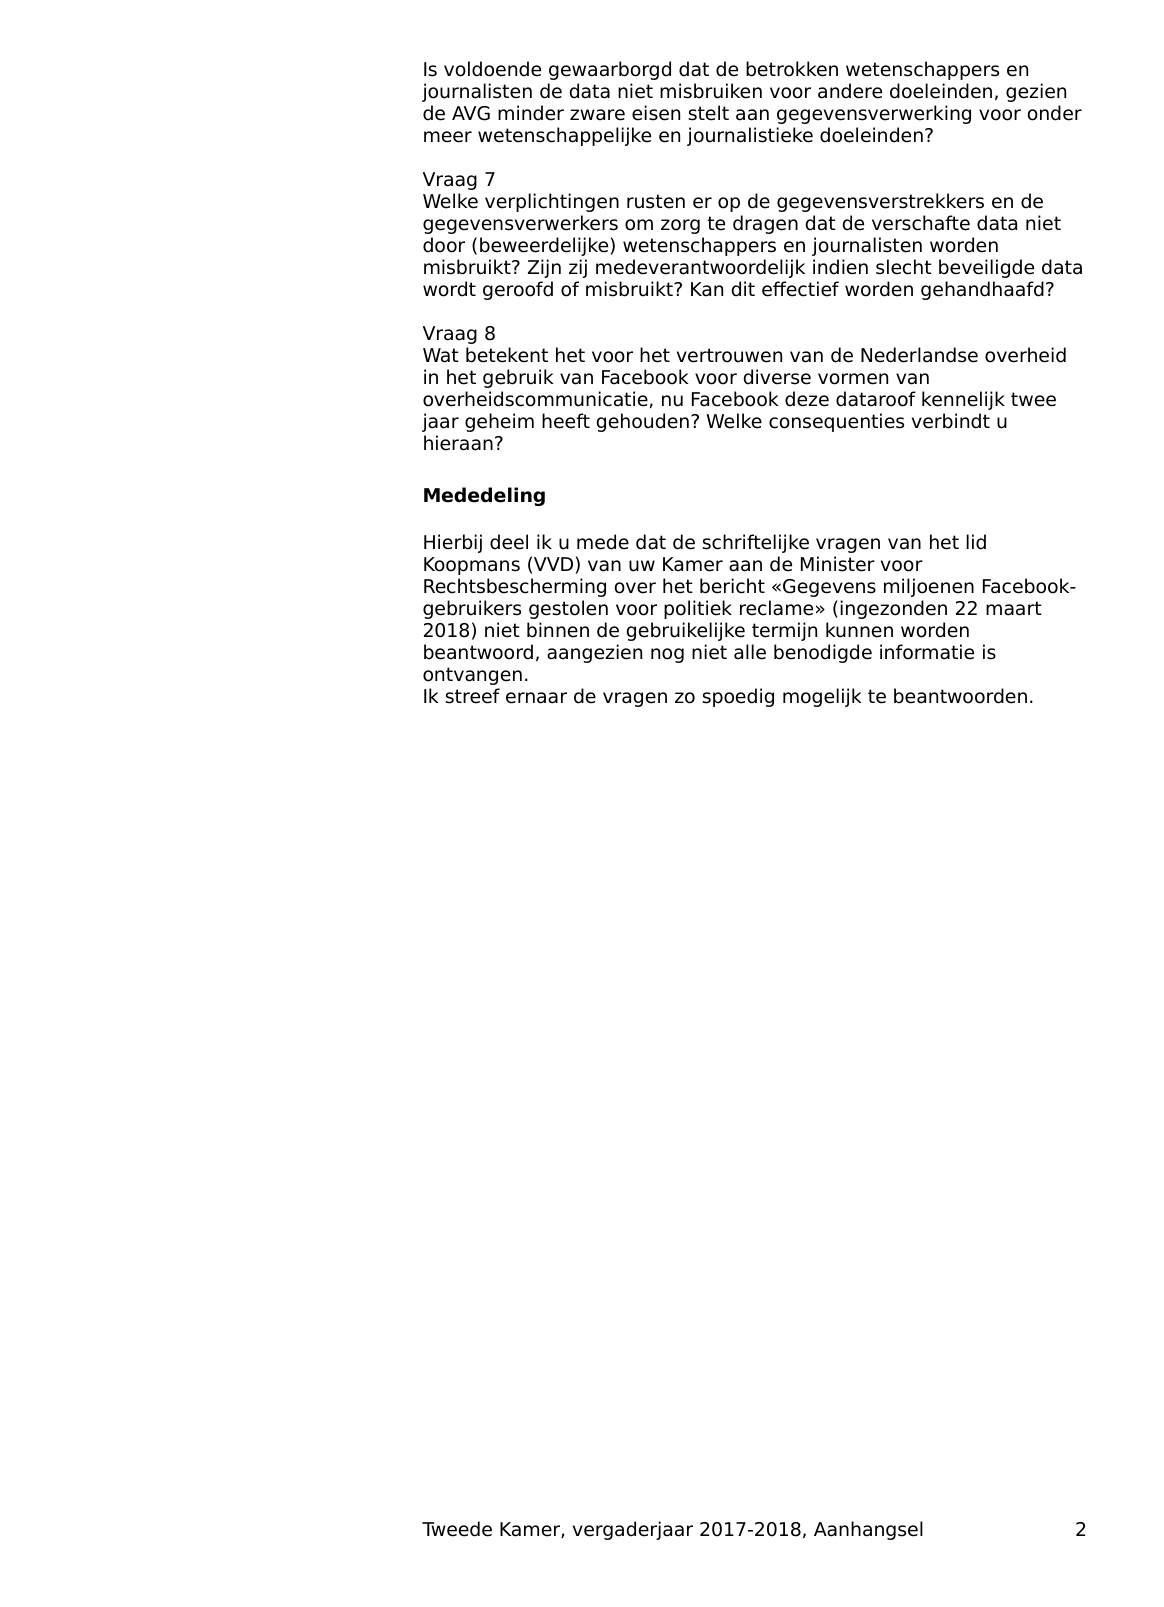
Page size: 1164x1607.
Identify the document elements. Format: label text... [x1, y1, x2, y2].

text Vraag 7 [422, 169, 1087, 191]
text Hierbij deel ik u mede dat de schriftelijke vragen van het lid Koopmans (VVD) van uw Kamer aan de Minister voor Rechtsbescherming over het bericht «Gegevens miljoenen Facebook-gebruikers gestolen voor politiek reclame» (ingezonden 22 maart 2018) niet binnen de gebruikelijke termijn kunnen worden beantwoord, aangezien nog niet alle benodigde informatie is ontvangen. [422, 532, 1087, 686]
subtitle Mededeling [422, 485, 1087, 507]
text Wat betekent het voor het vertrouwen van de Nederlandse overheid in het gebruik van Facebook voor diverse vormen van overheidscommunicatie, nu Facebook deze dataroof kennelijk twee jaar geheim heeft gehouden? Welke consequenties verbindt u hieraan? [422, 345, 1087, 455]
text Vraag 8 [422, 323, 1087, 345]
text Ik streef ernaar de vragen zo spoedig mogelijk te beantwoorden. [422, 686, 1087, 708]
text Is voldoende gewaarborgd dat de betrokken wetenschappers en journalisten de data niet misbruiken voor andere doeleinden, gezien de AVG minder zware eisen stelt aan gegevensverwerking voor onder meer wetenschappelijke en journalistieke doeleinden? [422, 59, 1087, 147]
text Welke verplichtingen rusten er op de gegevensverstrekkers en de gegevensverwerkers om zorg te dragen dat de verschafte data niet door (beweerdelijke) wetenschappers en journalisten worden misbruikt? Zijn zij medeverantwoordelijk indien slecht beveiligde data wordt geroofd of misbruikt? Kan dit effectief worden gehandhaafd? [422, 191, 1087, 301]
